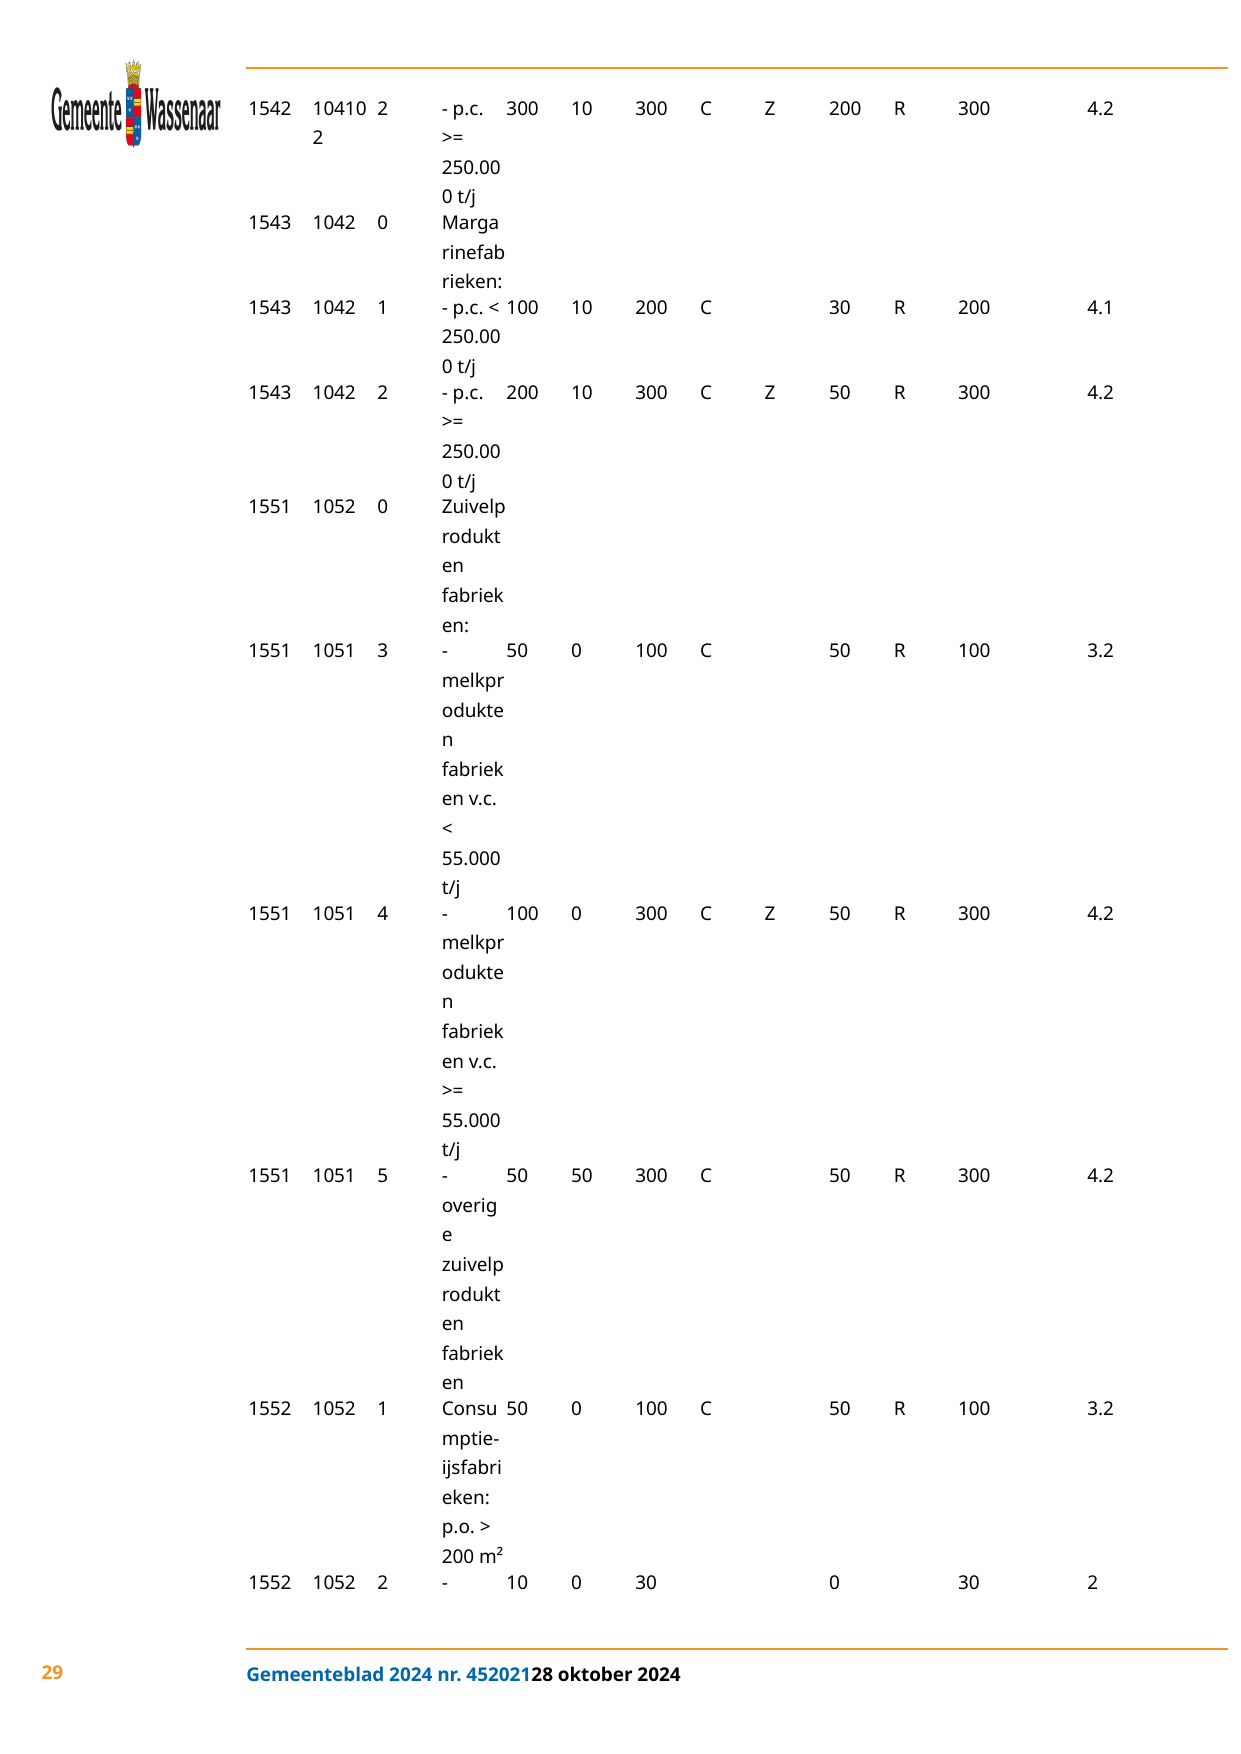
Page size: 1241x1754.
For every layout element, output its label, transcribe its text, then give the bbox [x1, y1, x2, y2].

table_cell [1087, 209, 1152, 294]
table_cell 1042 [313, 379, 377, 493]
table_cell [1023, 379, 1087, 493]
table_cell 4.1 [1087, 294, 1152, 379]
table_cell [894, 1569, 958, 1594]
table_cell 0 [571, 1395, 635, 1569]
table_cell 1543 [248, 209, 312, 294]
table_cell 2 [377, 1569, 442, 1594]
table_cell 200 [829, 95, 893, 209]
table_cell R [894, 1163, 958, 1395]
table_cell [506, 494, 571, 638]
table_cell Consumptie-ijsfabrieken: p.o. > 200 m² [442, 1395, 506, 1569]
table_cell 1551 [248, 1163, 312, 1395]
table_cell 5 [377, 1163, 442, 1395]
table_cell R [894, 638, 958, 900]
table_cell 10 [571, 294, 635, 379]
table_cell [958, 209, 1022, 294]
table_cell 300 [635, 900, 700, 1162]
table_cell 1551 [248, 494, 312, 638]
table_cell R [894, 95, 958, 209]
table_cell R [894, 379, 958, 493]
table_cell 100 [506, 294, 571, 379]
table_cell [764, 1163, 829, 1395]
table_cell 100 [958, 638, 1022, 900]
table_cell 4 [377, 900, 442, 1162]
table_cell [894, 494, 958, 638]
table_cell 1052 [313, 1569, 377, 1594]
table_cell 1551 [248, 638, 312, 900]
table_cell 0 [571, 1569, 635, 1594]
table_cell 200 [506, 379, 571, 493]
table_cell [1023, 494, 1087, 638]
table_cell - p.c. < 250.000 t/j [442, 294, 506, 379]
table_cell [571, 209, 635, 294]
table_cell [700, 1569, 764, 1594]
table_cell 1052 [313, 494, 377, 638]
table_cell - melkprodukten fabrieken v.c. >= 55.000 t/j [442, 900, 506, 1162]
table_cell 3.2 [1087, 1395, 1152, 1569]
table_cell 200 [635, 294, 700, 379]
table_cell [1087, 494, 1152, 638]
table_cell [1023, 209, 1087, 294]
table_cell 4.2 [1087, 900, 1152, 1162]
table_cell 100 [506, 900, 571, 1162]
table_cell [894, 209, 958, 294]
table_cell 30 [635, 1569, 700, 1594]
table_cell 50 [829, 1163, 893, 1395]
table_cell 100 [635, 638, 700, 900]
table_cell C [700, 294, 764, 379]
table_cell C [700, 900, 764, 1162]
table_cell [829, 209, 893, 294]
table_cell 1051 [313, 900, 377, 1162]
table_cell 3.2 [1087, 638, 1152, 900]
table_cell Z [764, 95, 829, 209]
table_cell [635, 494, 700, 638]
table_cell [764, 494, 829, 638]
table_cell C [700, 379, 764, 493]
table_cell 300 [958, 95, 1022, 209]
table_cell [764, 209, 829, 294]
table_cell 1042 [313, 294, 377, 379]
table_cell - p.c. >= 250.000 t/j [442, 379, 506, 493]
table_cell 1552 [248, 1395, 312, 1569]
table_cell 4.2 [1087, 95, 1152, 209]
table_cell [700, 209, 764, 294]
table_cell 1052 [313, 1395, 377, 1569]
table_cell 50 [506, 1163, 571, 1395]
table_cell 10 [571, 379, 635, 493]
table_cell 1542 [248, 95, 312, 209]
table_cell C [700, 1163, 764, 1395]
table_cell R [894, 900, 958, 1162]
table_cell - melkprodukten fabrieken v.c. < 55.000 t/j [442, 638, 506, 900]
table_cell 1042 [313, 209, 377, 294]
table_cell Z [764, 900, 829, 1162]
table_cell [829, 494, 893, 638]
table_cell 1551 [248, 900, 312, 1162]
table_cell 300 [635, 1163, 700, 1395]
table_cell 100 [635, 1395, 700, 1569]
table_cell [1023, 294, 1087, 379]
table_cell 50 [571, 1163, 635, 1395]
table_cell - overige zuivelprodukten fabrieken [442, 1163, 506, 1395]
table_cell 50 [829, 1395, 893, 1569]
table_cell 10 [571, 95, 635, 209]
table_cell [764, 1395, 829, 1569]
table_cell 1 [377, 1395, 442, 1569]
table_cell [1023, 900, 1087, 1162]
table_cell [764, 294, 829, 379]
table_cell C [700, 95, 764, 209]
table_cell 1543 [248, 379, 312, 493]
table_cell 2 [1087, 1569, 1152, 1594]
table_cell 1 [377, 294, 442, 379]
table_cell 3 [377, 638, 442, 900]
table_cell [1023, 95, 1087, 209]
table_cell [764, 638, 829, 900]
table_cell [1023, 1163, 1087, 1395]
table_cell 300 [635, 95, 700, 209]
table_cell 1552 [248, 1569, 312, 1594]
table_cell 300 [958, 1163, 1022, 1395]
table_cell 100 [958, 1395, 1022, 1569]
table_cell 30 [829, 294, 893, 379]
table_cell 300 [958, 379, 1022, 493]
table_cell 104102 [313, 95, 377, 209]
table_cell C [700, 1395, 764, 1569]
table_cell [506, 209, 571, 294]
table_cell Z [764, 379, 829, 493]
table_cell 1543 [248, 294, 312, 379]
table_cell 2 [377, 95, 442, 209]
table_cell [1023, 1395, 1087, 1569]
table_cell 1051 [313, 638, 377, 900]
table_cell 200 [958, 294, 1022, 379]
table_cell 1051 [313, 1163, 377, 1395]
table_cell [1023, 1569, 1087, 1594]
table_cell 0 [571, 900, 635, 1162]
table_cell 0 [829, 1569, 893, 1594]
table_cell [764, 1569, 829, 1594]
table_cell 30 [958, 1569, 1022, 1594]
table_cell [1023, 638, 1087, 900]
table_cell 50 [829, 900, 893, 1162]
table_cell 300 [958, 900, 1022, 1162]
table_cell C [700, 638, 764, 900]
table_cell 50 [506, 1395, 571, 1569]
table_cell 2 [377, 379, 442, 493]
table_cell [700, 494, 764, 638]
table_cell 300 [506, 95, 571, 209]
table_cell 4.2 [1087, 379, 1152, 493]
table_cell Margarinefabrieken: [442, 209, 506, 294]
table_cell 50 [829, 379, 893, 493]
table_cell 0 [571, 638, 635, 900]
table_cell 10 [506, 1569, 571, 1594]
table_cell - p.c. >= 250.000 t/j [442, 95, 506, 209]
table_cell R [894, 294, 958, 379]
table_cell [635, 209, 700, 294]
table_cell [442, 1569, 506, 1594]
table_cell 300 [635, 379, 700, 493]
table_cell 50 [506, 638, 571, 900]
table_cell 4.2 [1087, 1163, 1152, 1395]
table_cell Zuivelprodukten fabrieken: [442, 494, 506, 638]
table_cell 50 [829, 638, 893, 900]
table_cell R [894, 1395, 958, 1569]
table_cell [571, 494, 635, 638]
table_cell 0 [377, 494, 442, 638]
table_cell [958, 494, 1022, 638]
picture [41, 47, 231, 172]
table_cell 0 [377, 209, 442, 294]
